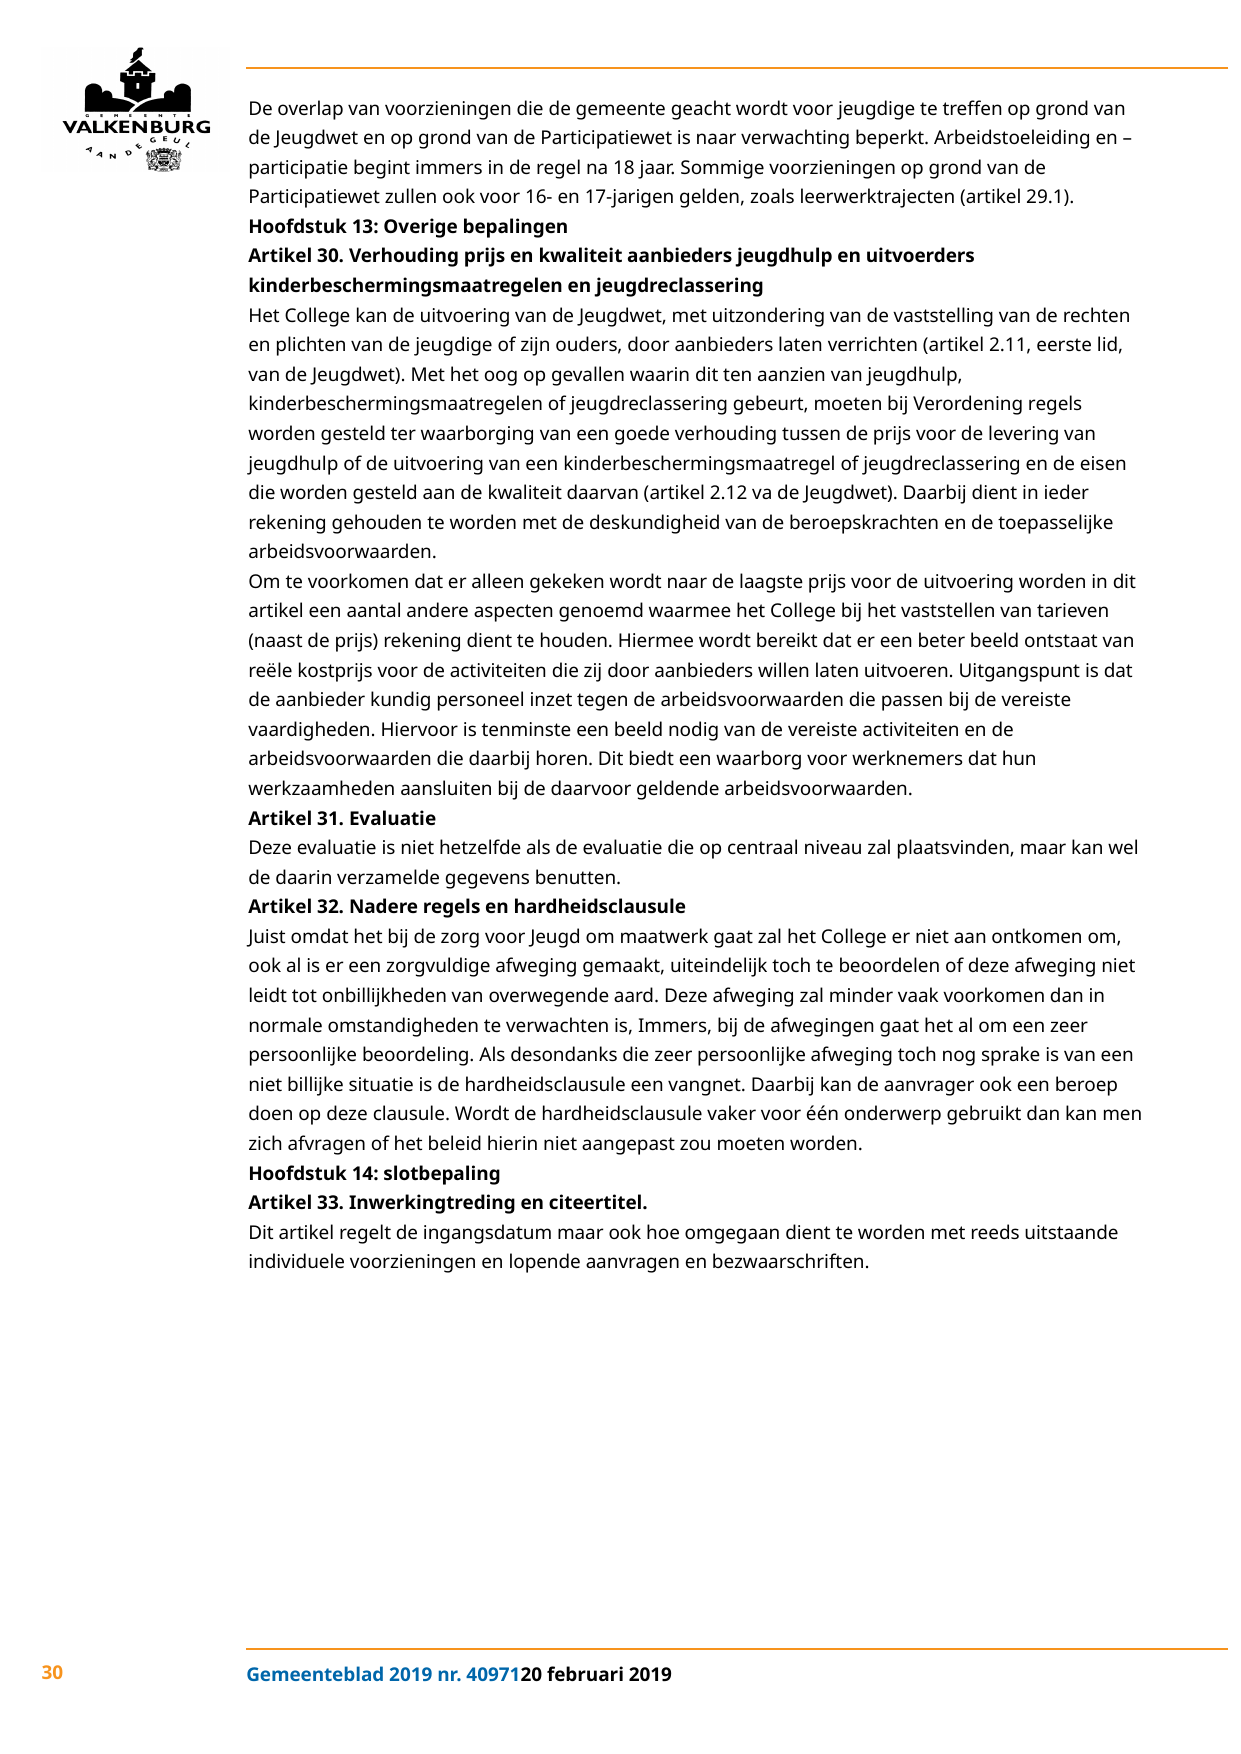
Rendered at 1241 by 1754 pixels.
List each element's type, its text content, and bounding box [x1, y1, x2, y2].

text Hoofdstuk 14: slotbepaling [248, 1160, 1152, 1186]
text De overlap van voorzieningen die de gemeente geacht wordt voor jeugdige te treffen op grond van de Jeugdwet en op grond van de Participatiewet is naar verwachting beperkt. Arbeidstoeleiding en –participatie begint immers in de regel na 18 jaar. Sommige voorzieningen op grond van de Participatiewet zullen ook voor 16- en 17-jarigen gelden, zoals leerwerktrajecten (artikel 29.1). [248, 95, 1152, 209]
picture [41, 47, 231, 172]
text Hoofdstuk 13: Overige bepalingen [248, 213, 1152, 239]
text Deze evaluatie is niet hetzelfde als de evaluatie die op centraal niveau zal plaatsvinden, maar kan wel de daarin verzamelde gegevens benutten. [248, 834, 1152, 890]
text Artikel 33. Inwerkingtreding en citeertitel. [248, 1189, 1152, 1215]
text Artikel 30. Verhouding prijs en kwaliteit aanbieders jeugdhulp en uitvoerders kinderbeschermingsmaatregelen en jeugdreclassering [248, 243, 1152, 298]
text Artikel 31. Evaluatie [248, 805, 1152, 831]
text Het College kan de uitvoering van de Jeugdwet, met uitzondering van de vaststelling van de rechten en plichten van de jeugdige of zijn ouders, door aanbieders laten verrichten (artikel 2.11, eerste lid, van de Jeugdwet). Met het oog op gevallen waarin dit ten aanzien van jeugdhulp, kinderbeschermingsmaatregelen of jeugdreclassering gebeurt, moeten bij Verordening regels worden gesteld ter waarborging van een goede verhouding tussen de prijs voor de levering van jeugdhulp of de uitvoering van een kinderbeschermingsmaatregel of jeugdreclassering en de eisen die worden gesteld aan de kwaliteit daarvan (artikel 2.12 va de Jeugdwet). Daarbij dient in ieder rekening gehouden te worden met de deskundigheid van de beroepskrachten en de toepasselijke arbeidsvoorwaarden. [248, 302, 1152, 564]
text Juist omdat het bij de zorg voor Jeugd om maatwerk gaat zal het College er niet aan ontkomen om, ook al is er een zorgvuldige afweging gemaakt, uiteindelijk toch te beoordelen of deze afweging niet leidt tot onbillijkheden van overwegende aard. Deze afweging zal minder vaak voorkomen dan in normale omstandigheden te verwachten is, Immers, bij de afwegingen gaat het al om een zeer persoonlijke beoordeling. Als desondanks die zeer persoonlijke afweging toch nog sprake is van een niet billijke situatie is de hardheidsclausule een vangnet. Daarbij kan de aanvrager ook een beroep doen op deze clausule. Wordt de hardheidsclausule vaker voor één onderwerp gebruikt dan kan men zich afvragen of het beleid hierin niet aangepast zou moeten worden. [248, 923, 1152, 1156]
text Artikel 32. Nadere regels en hardheidsclausule [248, 893, 1152, 919]
text Dit artikel regelt de ingangsdatum maar ook hoe omgegaan dient te worden met reeds uitstaande individuele voorzieningen en lopende aanvragen en bezwaarschriften. [248, 1219, 1152, 1274]
text Om te voorkomen dat er alleen gekeken wordt naar de laagste prijs voor de uitvoering worden in dit artikel een aantal andere aspecten genoemd waarmee het College bij het vaststellen van tarieven (naast de prijs) rekening dient te houden. Hiermee wordt bereikt dat er een beter beeld ontstaat van reële kostprijs voor de activiteiten die zij door aanbieders willen laten uitvoeren. Uitgangspunt is dat de aanbieder kundig personeel inzet tegen de arbeidsvoorwaarden die passen bij de vereiste vaardigheden. Hiervoor is tenminste een beeld nodig van de vereiste activiteiten en de arbeidsvoorwaarden die daarbij horen. Dit biedt een waarborg voor werknemers dat hun werkzaamheden aansluiten bij de daarvoor geldende arbeidsvoorwaarden. [248, 568, 1152, 801]
